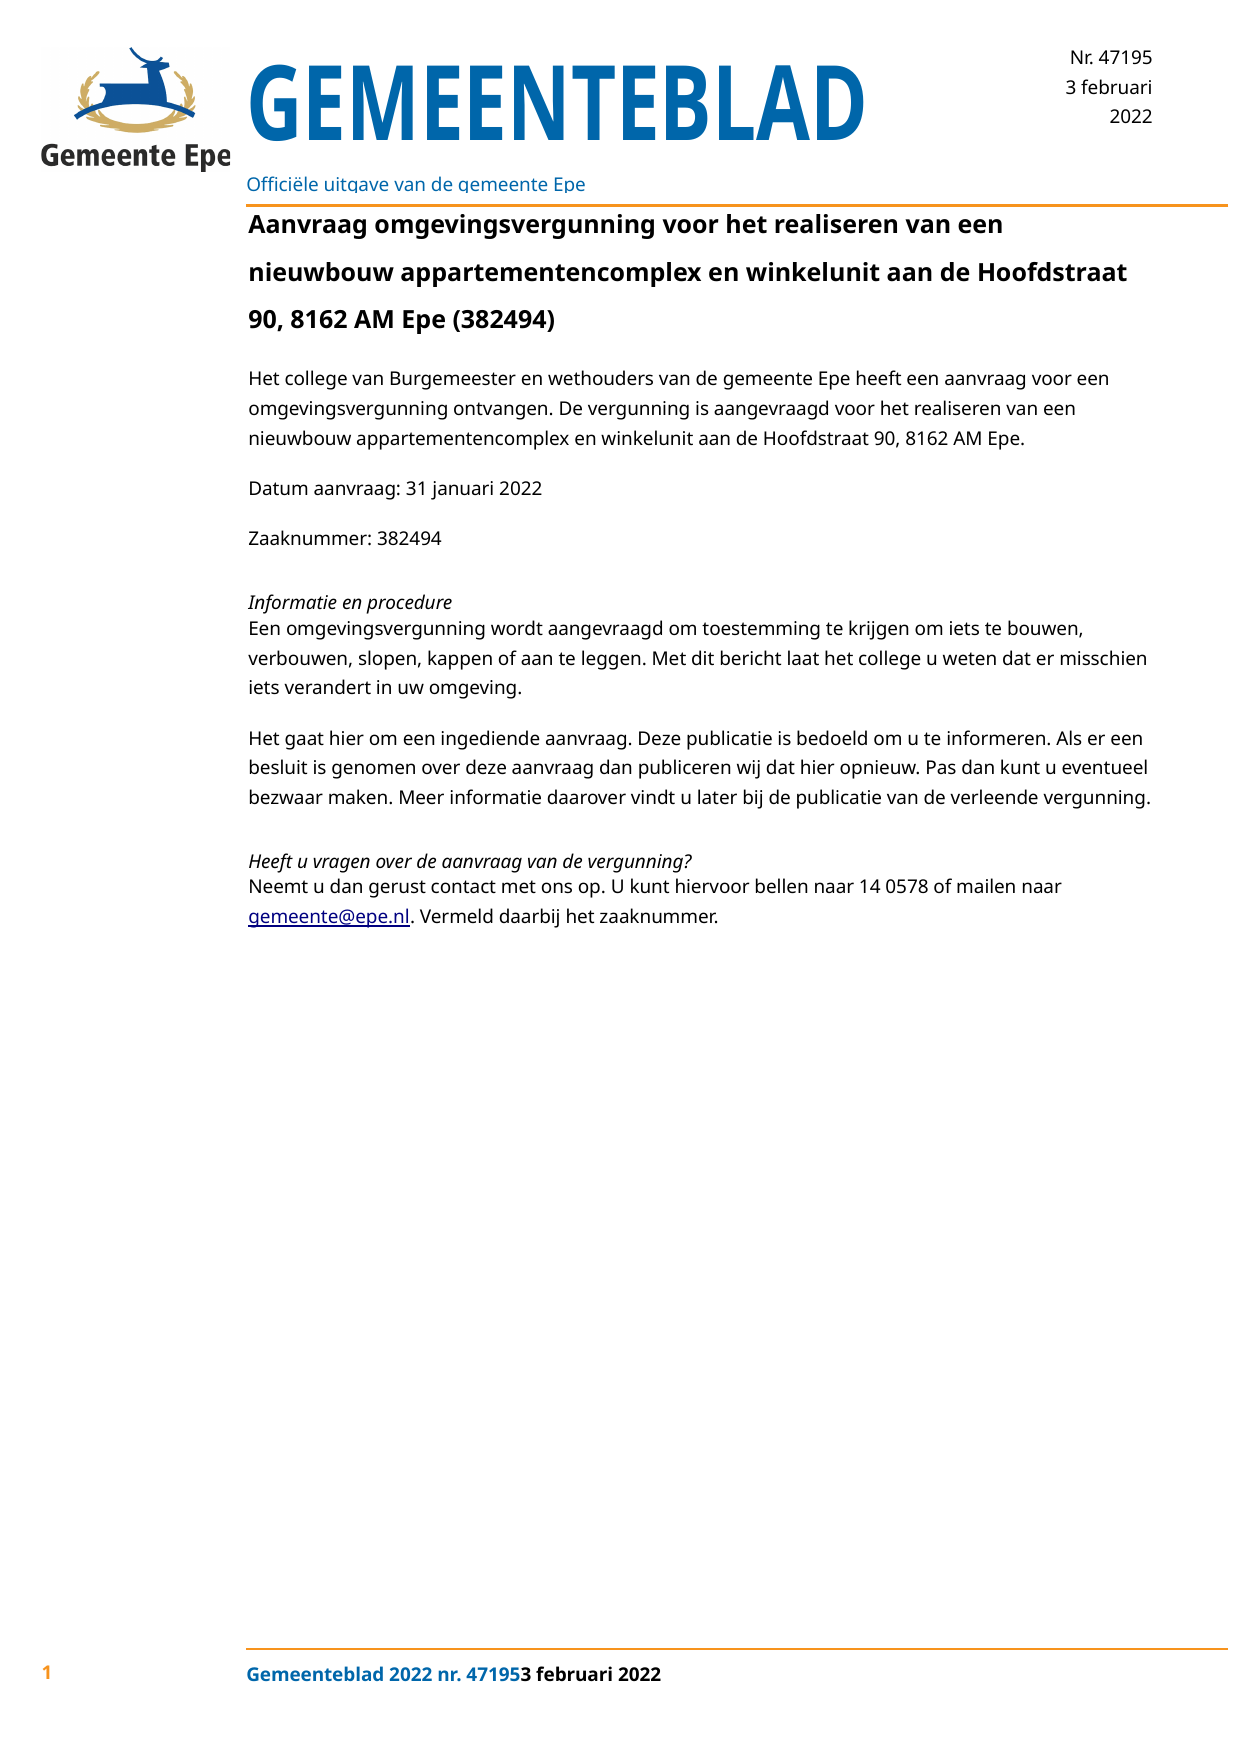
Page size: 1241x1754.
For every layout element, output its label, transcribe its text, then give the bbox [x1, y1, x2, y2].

text Heeft u vragen over de aanvraag van de vergunning? [248, 848, 1152, 874]
text Het college van Burgemeester en wethouders van de gemeente Epe heeft een aanvraag voor een omgevingsvergunning ontvangen. De vergunning is aangevraagd voor het realiseren van een nieuwbouw appartementencomplex en winkelunit aan de Hoofdstraat 90, 8162 AM Epe. [248, 366, 1152, 450]
text Zaaknummer: 382494 [248, 526, 1152, 551]
text Het gaat hier om een ingediende aanvraag. Deze publicatie is bedoeld om u te informeren. Als er een besluit is genomen over deze aanvraag dan publiceren wij dat hier opnieuw. Pas dan kunt u eventueel bezwaar maken. Meer informatie daarover vindt u later bij de publicatie van de verleende vergunning. [248, 725, 1152, 810]
text Neemt u dan gerust contact met ons op. U kunt hiervoor bellen naar 14 0578 of mailen naar gemeente@epe.nl. Vermeld daarbij het zaaknummer. [248, 874, 1152, 929]
picture [41, 47, 231, 172]
text Datum aanvraag: 31 januari 2022 [248, 475, 1152, 501]
text Informatie en procedure [248, 589, 1152, 615]
text Aanvraag omgevingsvergunning voor het realiseren van een nieuwbouw appartementencomplex en winkelunit aan de Hoofdstraat 90, 8162 AM Epe (382494) [248, 207, 1152, 336]
text Een omgevingsvergunning wordt aangevraagd om toestemming te krijgen om iets te bouwen, verbouwen, slopen, kappen of aan te leggen. Met dit bericht laat het college u weten dat er misschien iets verandert in uw omgeving. [248, 615, 1152, 700]
